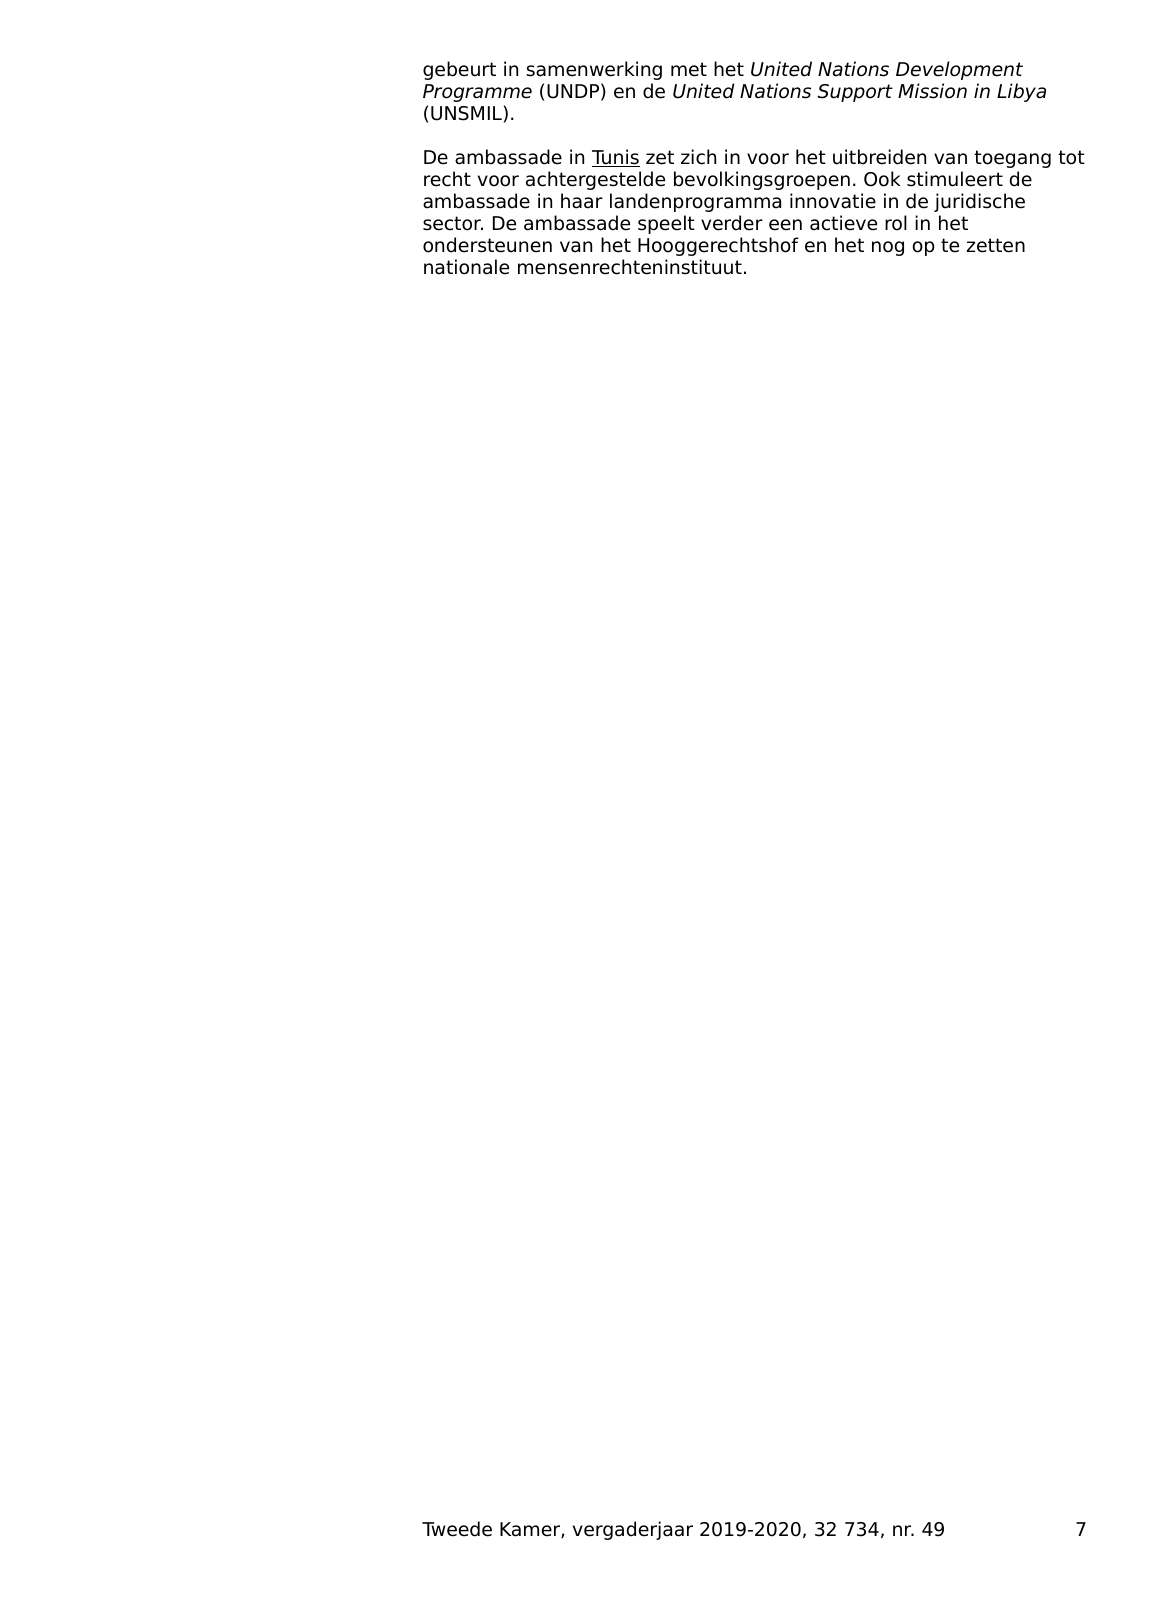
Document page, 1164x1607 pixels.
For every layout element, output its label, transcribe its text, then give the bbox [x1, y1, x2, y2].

text De ambassade in Tunis zet zich in voor het uitbreiden van toegang tot recht voor achtergestelde bevolkingsgroepen. Ook stimuleert de ambassade in haar landenprogramma innovatie in de juridische sector. De ambassade speelt verder een actieve rol in het ondersteunen van het Hooggerechtshof en het nog op te zetten nationale mensenrechteninstituut. [422, 147, 1087, 279]
text gebeurt in samenwerking met het United Nations Development Programme (UNDP) en de United Nations Support Mission in Libya (UNSMIL). [422, 59, 1087, 125]
